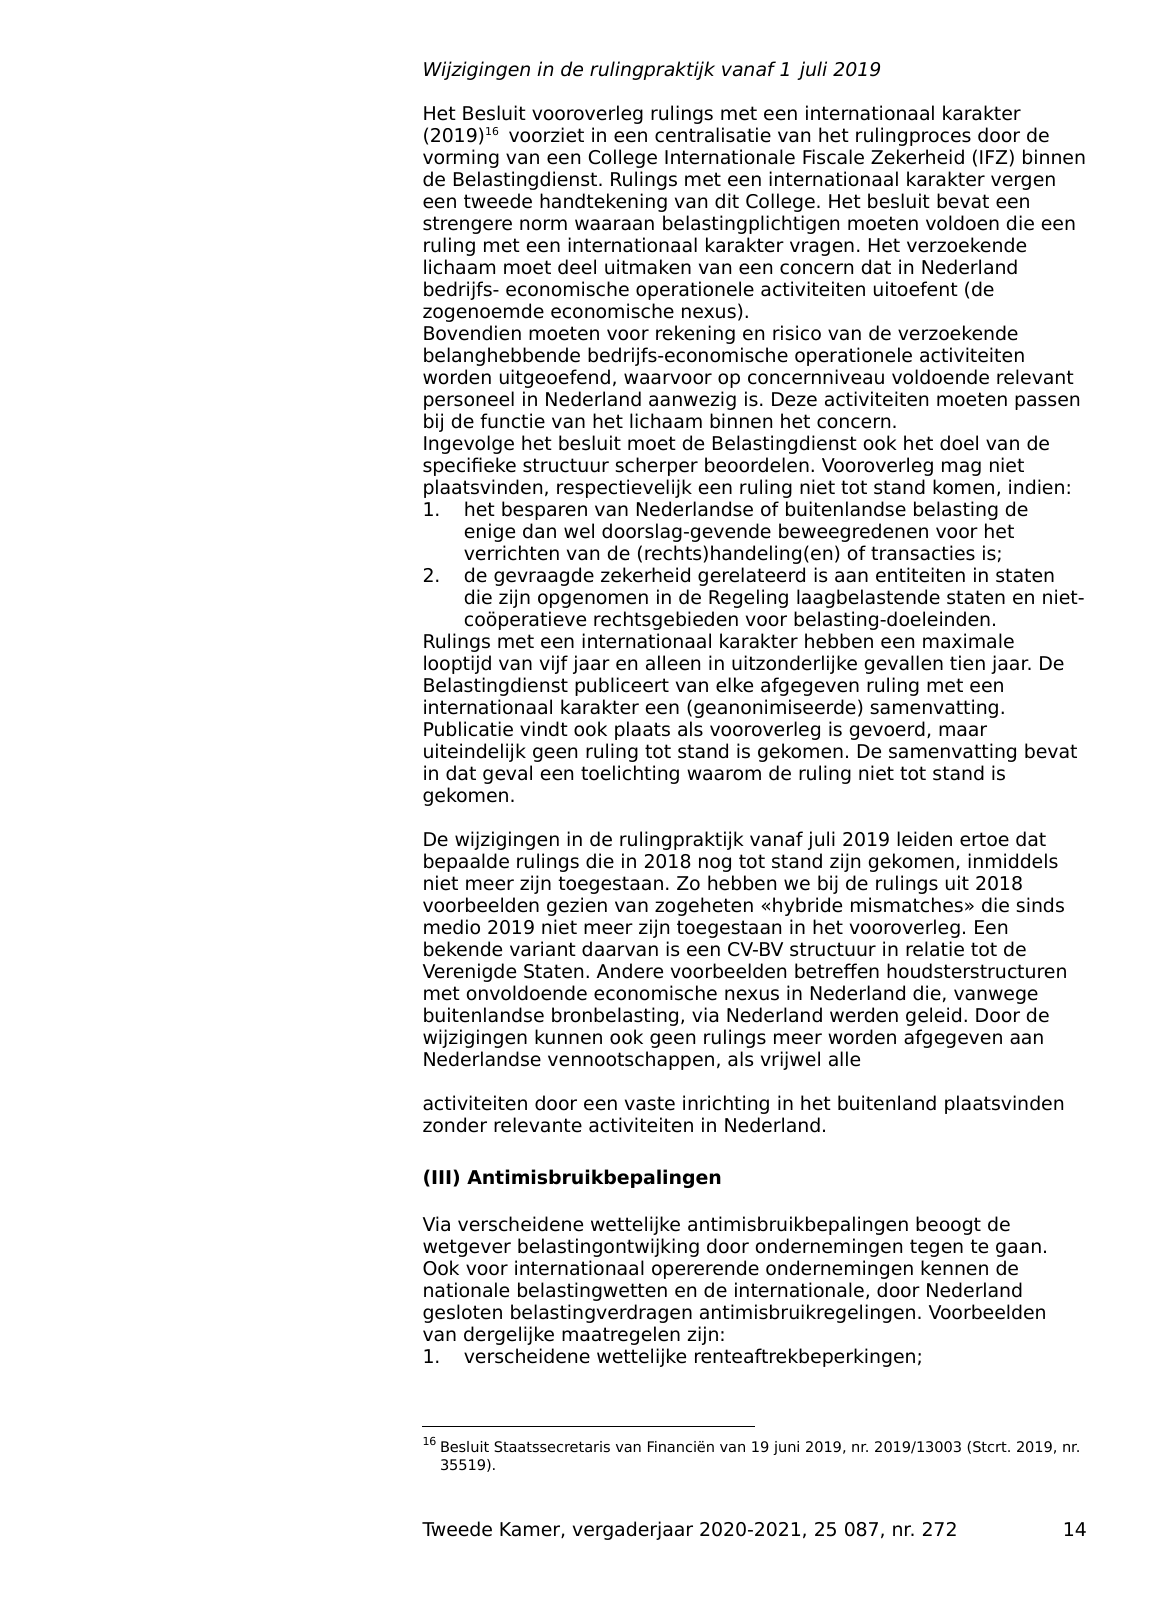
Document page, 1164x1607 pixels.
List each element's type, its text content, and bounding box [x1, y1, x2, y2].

subtitle Wijzigingen in de rulingpraktijk vanaf 1 juli 2019 [422, 59, 1087, 81]
text 1. verscheidene wettelijke renteaftrekbeperkingen; [422, 1346, 1087, 1367]
text 2. de gevraagde zekerheid gerelateerd is aan entiteiten in staten die zijn opgenomen in de Regeling laagbelastende staten en niet-coöperatieve rechtsgebieden voor belasting-doeleinden. [422, 565, 1087, 631]
text Het Besluit vooroverleg rulings met een internationaal karakter (2019) voorziet in een centralisatie van het rulingproces door de vorming van een College Internationale Fiscale Zekerheid (IFZ) binnen de Belastingdienst. Rulings met een internationaal karakter vergen een tweede handtekening van dit College. Het besluit bevat een strengere norm waaraan belastingplichtigen moeten voldoen die een ruling met een internationaal karakter vragen. Het verzoekende lichaam moet deel uitmaken van een concern dat in Nederland bedrijfs- economische operationele activiteiten uitoefent (de zogenoemde economische nexus). [422, 103, 1087, 323]
text activiteiten door een vaste inrichting in het buitenland plaatsvinden zonder relevante activiteiten in Nederland. [422, 1093, 1087, 1137]
text 1. het besparen van Nederlandse of buitenlandse belasting de enige dan wel doorslag-gevende beweegredenen voor het verrichten van de (rechts)handeling(en) of transacties is; [422, 499, 1087, 565]
text Rulings met een internationaal karakter hebben een maximale looptijd van vijf jaar en alleen in uitzonderlijke gevallen tien jaar. De Belastingdienst publiceert van elke afgegeven ruling met een internationaal karakter een (geanonimiseerde) samenvatting. Publicatie vindt ook plaats als vooroverleg is gevoerd, maar uiteindelijk geen ruling tot stand is gekomen. De samenvatting bevat in dat geval een toelichting waarom de ruling niet tot stand is gekomen. [422, 631, 1087, 807]
text De wijzigingen in de rulingpraktijk vanaf juli 2019 leiden ertoe dat bepaalde rulings die in 2018 nog tot stand zijn gekomen, inmiddels niet meer zijn toegestaan. Zo hebben we bij de rulings uit 2018 voorbeelden gezien van zogeheten «hybride mismatches» die sinds medio 2019 niet meer zijn toegestaan in het vooroverleg. Een bekende variant daarvan is een CV-BV structuur in relatie tot de Verenigde Staten. Andere voorbeelden betreffen houdsterstructuren met onvoldoende economische nexus in Nederland die, vanwege buitenlandse bronbelasting, via Nederland werden geleid. Door de wijzigingen kunnen ook geen rulings meer worden afgegeven aan Nederlandse vennootschappen, als vrijwel alle [422, 829, 1087, 1071]
subtitle (III) Antimisbruikbepalingen [422, 1167, 1087, 1189]
text Ingevolge het besluit moet de Belastingdienst ook het doel van de specifieke structuur scherper beoordelen. Vooroverleg mag niet plaatsvinden, respectievelijk een ruling niet tot stand komen, indien: [422, 433, 1087, 499]
text Via verscheidene wettelijke antimisbruikbepalingen beoogt de wetgever belastingontwijking door ondernemingen tegen te gaan. Ook voor internationaal opererende ondernemingen kennen de nationale belastingwetten en de internationale, door Nederland gesloten belastingverdragen antimisbruikregelingen. Voorbeelden van dergelijke maatregelen zijn: [422, 1214, 1087, 1346]
text Besluit Staatssecretaris van Financiën van 19 juni 2019, nr. 2019/13003 (Stcrt. 2019, nr. 35519). [422, 1435, 1087, 1474]
text Bovendien moeten voor rekening en risico van de verzoekende belanghebbende bedrijfs-economische operationele activiteiten worden uitgeoefend, waarvoor op concernniveau voldoende relevant personeel in Nederland aanwezig is. Deze activiteiten moeten passen bij de functie van het lichaam binnen het concern. [422, 323, 1087, 433]
